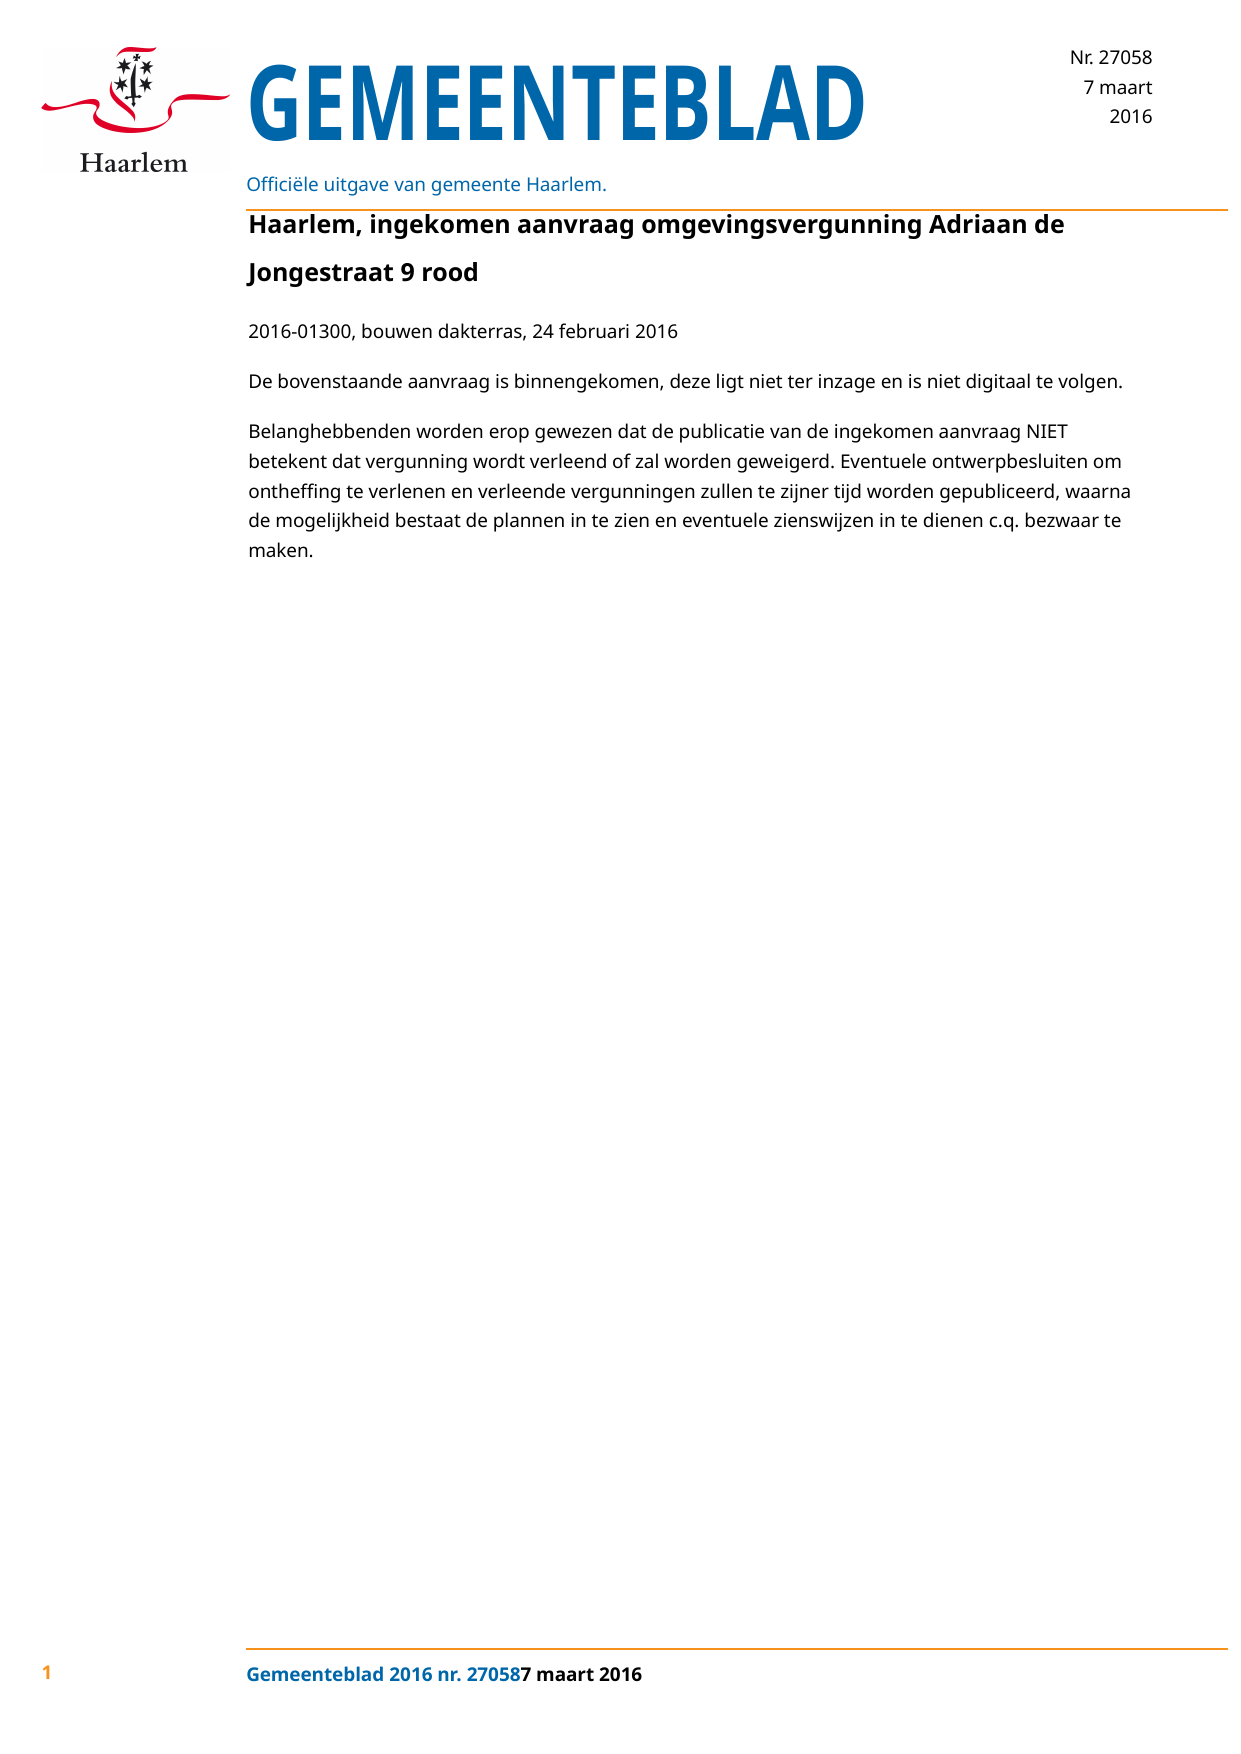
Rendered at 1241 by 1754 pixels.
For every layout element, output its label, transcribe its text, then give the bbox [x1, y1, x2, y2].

text De bovenstaande aanvraag is binnengekomen, deze ligt niet ter inzage en is niet digitaal te volgen. [248, 368, 1152, 394]
text 2016-01300, bouwen dakterras, 24 februari 2016 [248, 318, 1152, 344]
text Haarlem, ingekomen aanvraag omgevingsvergunning Adriaan de Jongestraat 9 rood [248, 211, 1152, 288]
picture [41, 47, 231, 172]
text Belanghebbenden worden erop gewezen dat de publicatie van de ingekomen aanvraag NIET betekent dat vergunning wordt verleend of zal worden geweigerd. Eventuele ontwerpbesluiten om ontheffing te verlenen en verleende vergunningen zullen te zijner tijd worden gepubliceerd, waarna de mogelijkheid bestaat de plannen in te zien en eventuele zienswijzen in te dienen c.q. bezwaar te maken. [248, 419, 1152, 563]
